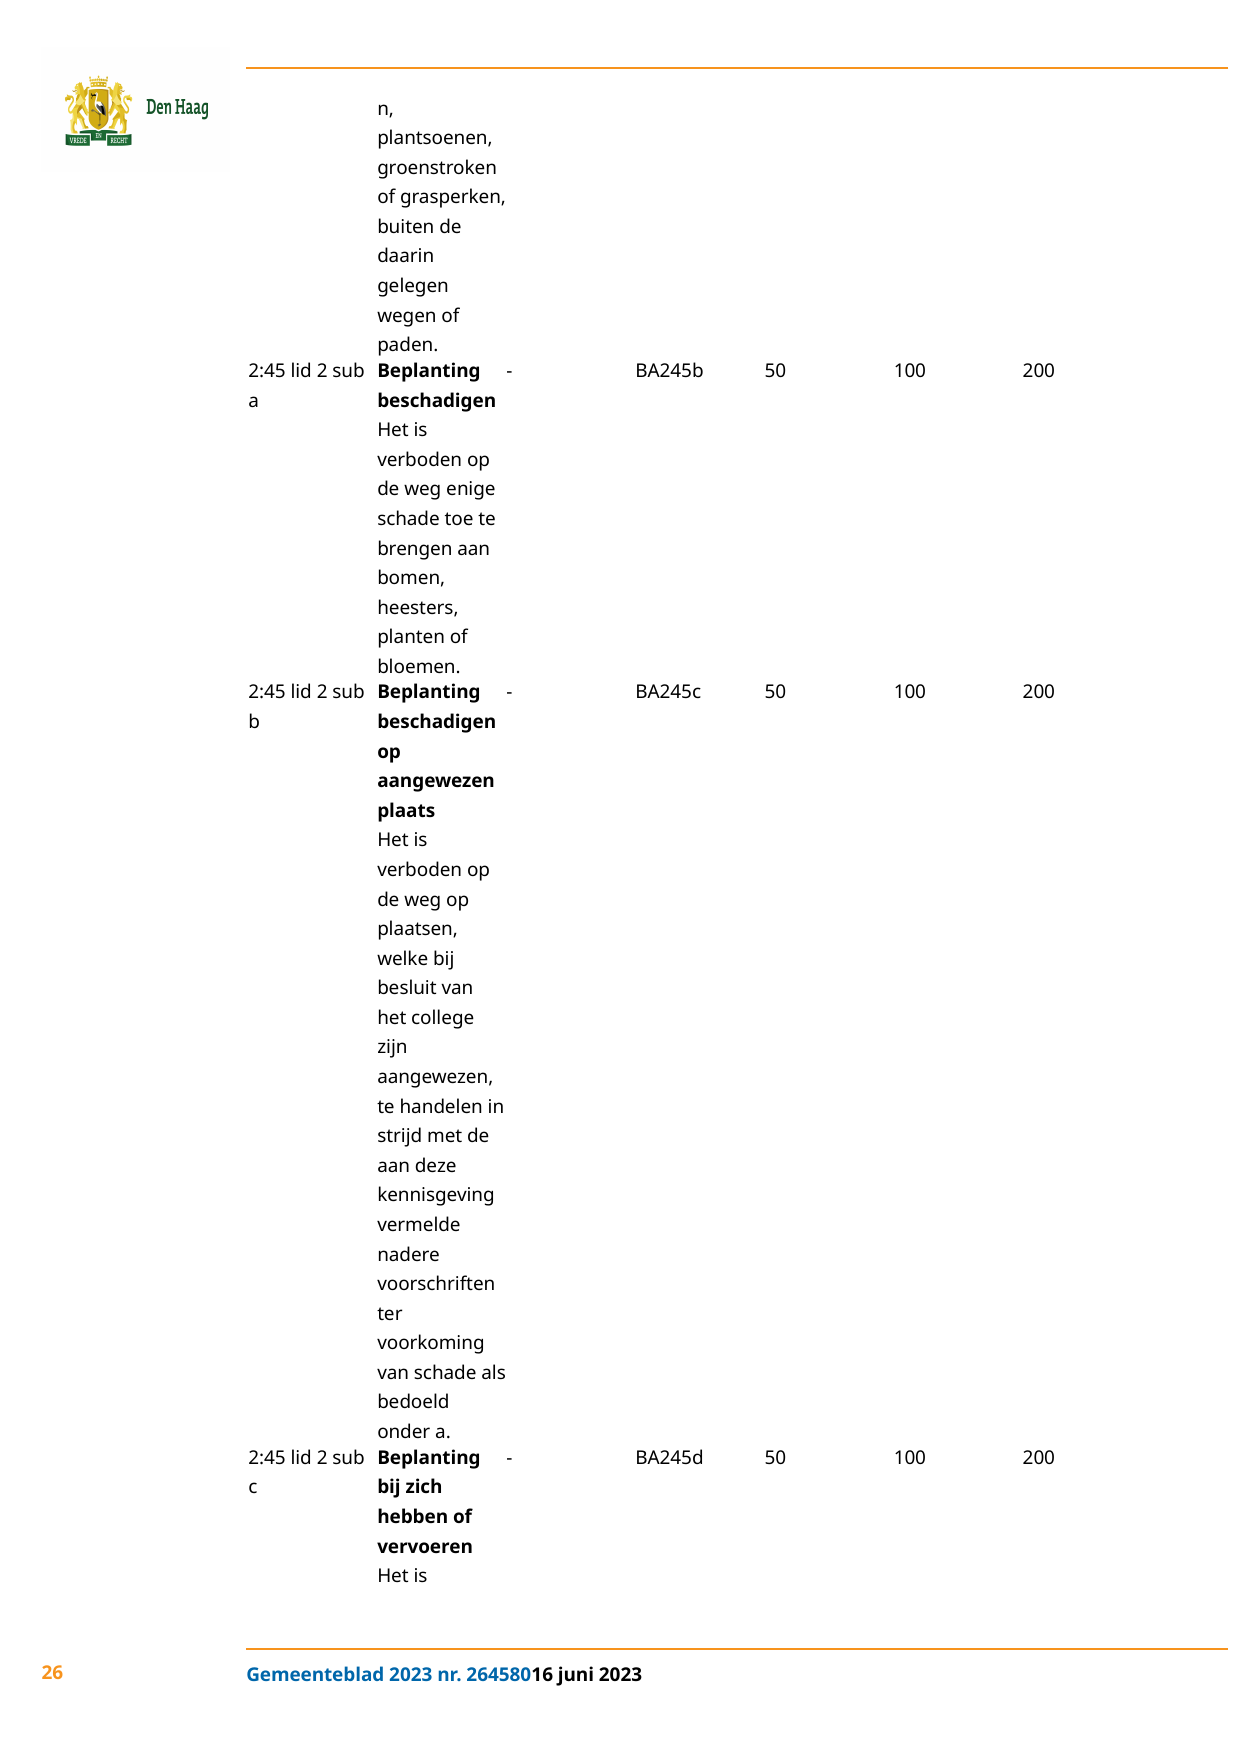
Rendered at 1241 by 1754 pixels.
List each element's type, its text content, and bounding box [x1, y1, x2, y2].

table_cell 200 [1023, 1444, 1152, 1588]
table_cell 2:45 lid 2 sub c [248, 1444, 377, 1588]
table_cell 50 [764, 357, 893, 679]
table_cell Beplanting beschadigen op aangewezen plaats Het is verboden op de weg op plaatsen, welke bij besluit van het college zijn aangewezen, te handelen in strijd met de aan deze kennisgeving vermelde nadere voorschriften ter voorkoming van schade als bedoeld onder a. [377, 679, 506, 1444]
table_cell [506, 95, 635, 357]
table_cell 200 [1023, 679, 1152, 1444]
table_cell 200 [1023, 357, 1152, 679]
table_cell BA245c [635, 679, 764, 1444]
table_cell 100 [894, 679, 1022, 1444]
table_cell 2:45 lid 2 sub a [248, 357, 377, 679]
table_cell 100 [894, 357, 1022, 679]
table_cell BA245d [635, 1444, 764, 1588]
table_cell - [506, 1444, 635, 1588]
picture [41, 47, 231, 172]
table_cell - [506, 357, 635, 679]
table_cell Beplanting beschadigen Het is verboden op de weg enige schade toe te brengen aan bomen, heesters, planten of bloemen. [377, 357, 506, 679]
table_cell - [506, 679, 635, 1444]
table_cell BA245b [635, 357, 764, 679]
table_cell [635, 95, 764, 357]
table_cell n, plantsoenen, groenstroken of grasperken, buiten de daarin gelegen wegen of paden. [377, 95, 506, 357]
table_cell [1023, 95, 1152, 357]
table_cell [248, 95, 377, 357]
table_cell Beplanting bij zich hebben of vervoeren Het is [377, 1444, 506, 1588]
table_cell 50 [764, 1444, 893, 1588]
table_cell 100 [894, 1444, 1022, 1588]
table_cell 50 [764, 679, 893, 1444]
table_cell 2:45 lid 2 sub b [248, 679, 377, 1444]
table_cell [764, 95, 893, 357]
table_cell [894, 95, 1022, 357]
